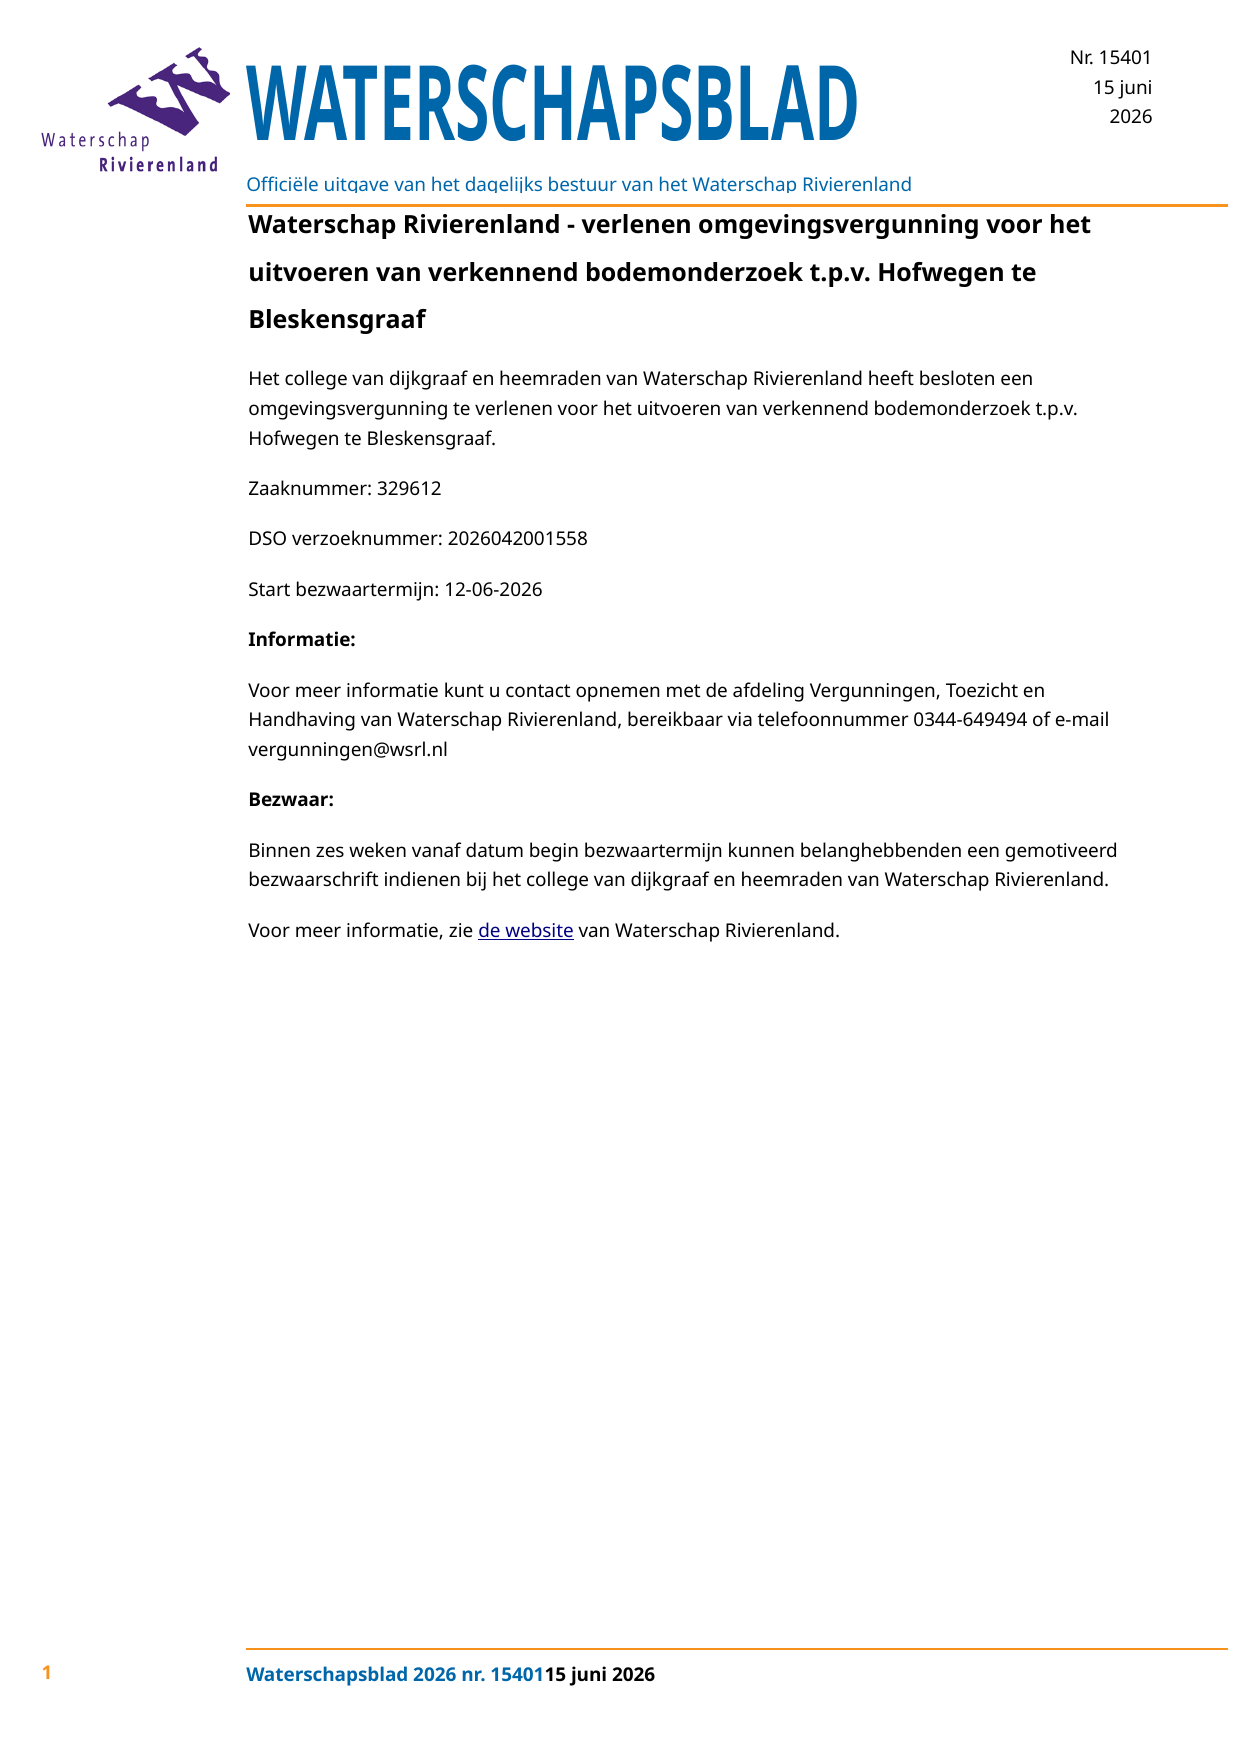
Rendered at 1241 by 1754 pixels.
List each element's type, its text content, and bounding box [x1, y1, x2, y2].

text Voor meer informatie, zie de website van Waterschap Rivierenland. [248, 917, 1152, 942]
text Informatie: [248, 626, 1152, 652]
text Voor meer informatie kunt u contact opnemen met de afdeling Vergunningen, Toezicht en Handhaving van Waterschap Rivierenland, bereikbaar via telefoonnummer 0344-649494 of e-mail vergunningen@wsrl.nl [248, 677, 1152, 762]
text Binnen zes weken vanaf datum begin bezwaartermijn kunnen belanghebbenden een gemotiveerd bezwaarschrift indienen bij het college van dijkgraaf en heemraden van Waterschap Rivierenland. [248, 837, 1152, 892]
text Start bezwaartermijn: 12-06-2026 [248, 576, 1152, 602]
text Waterschap Rivierenland - verlenen omgevingsvergunning voor het uitvoeren van verkennend bodemonderzoek t.p.v. Hofwegen te Bleskensgraaf [248, 207, 1152, 336]
text Bezwaar: [248, 786, 1152, 812]
picture [41, 47, 231, 172]
text Zaaknummer: 329612 [248, 475, 1152, 501]
text DSO verzoeknummer: 2026042001558 [248, 526, 1152, 551]
text Het college van dijkgraaf en heemraden van Waterschap Rivierenland heeft besloten een omgevingsvergunning te verlenen voor het uitvoeren van verkennend bodemonderzoek t.p.v. Hofwegen te Bleskensgraaf. [248, 366, 1152, 450]
